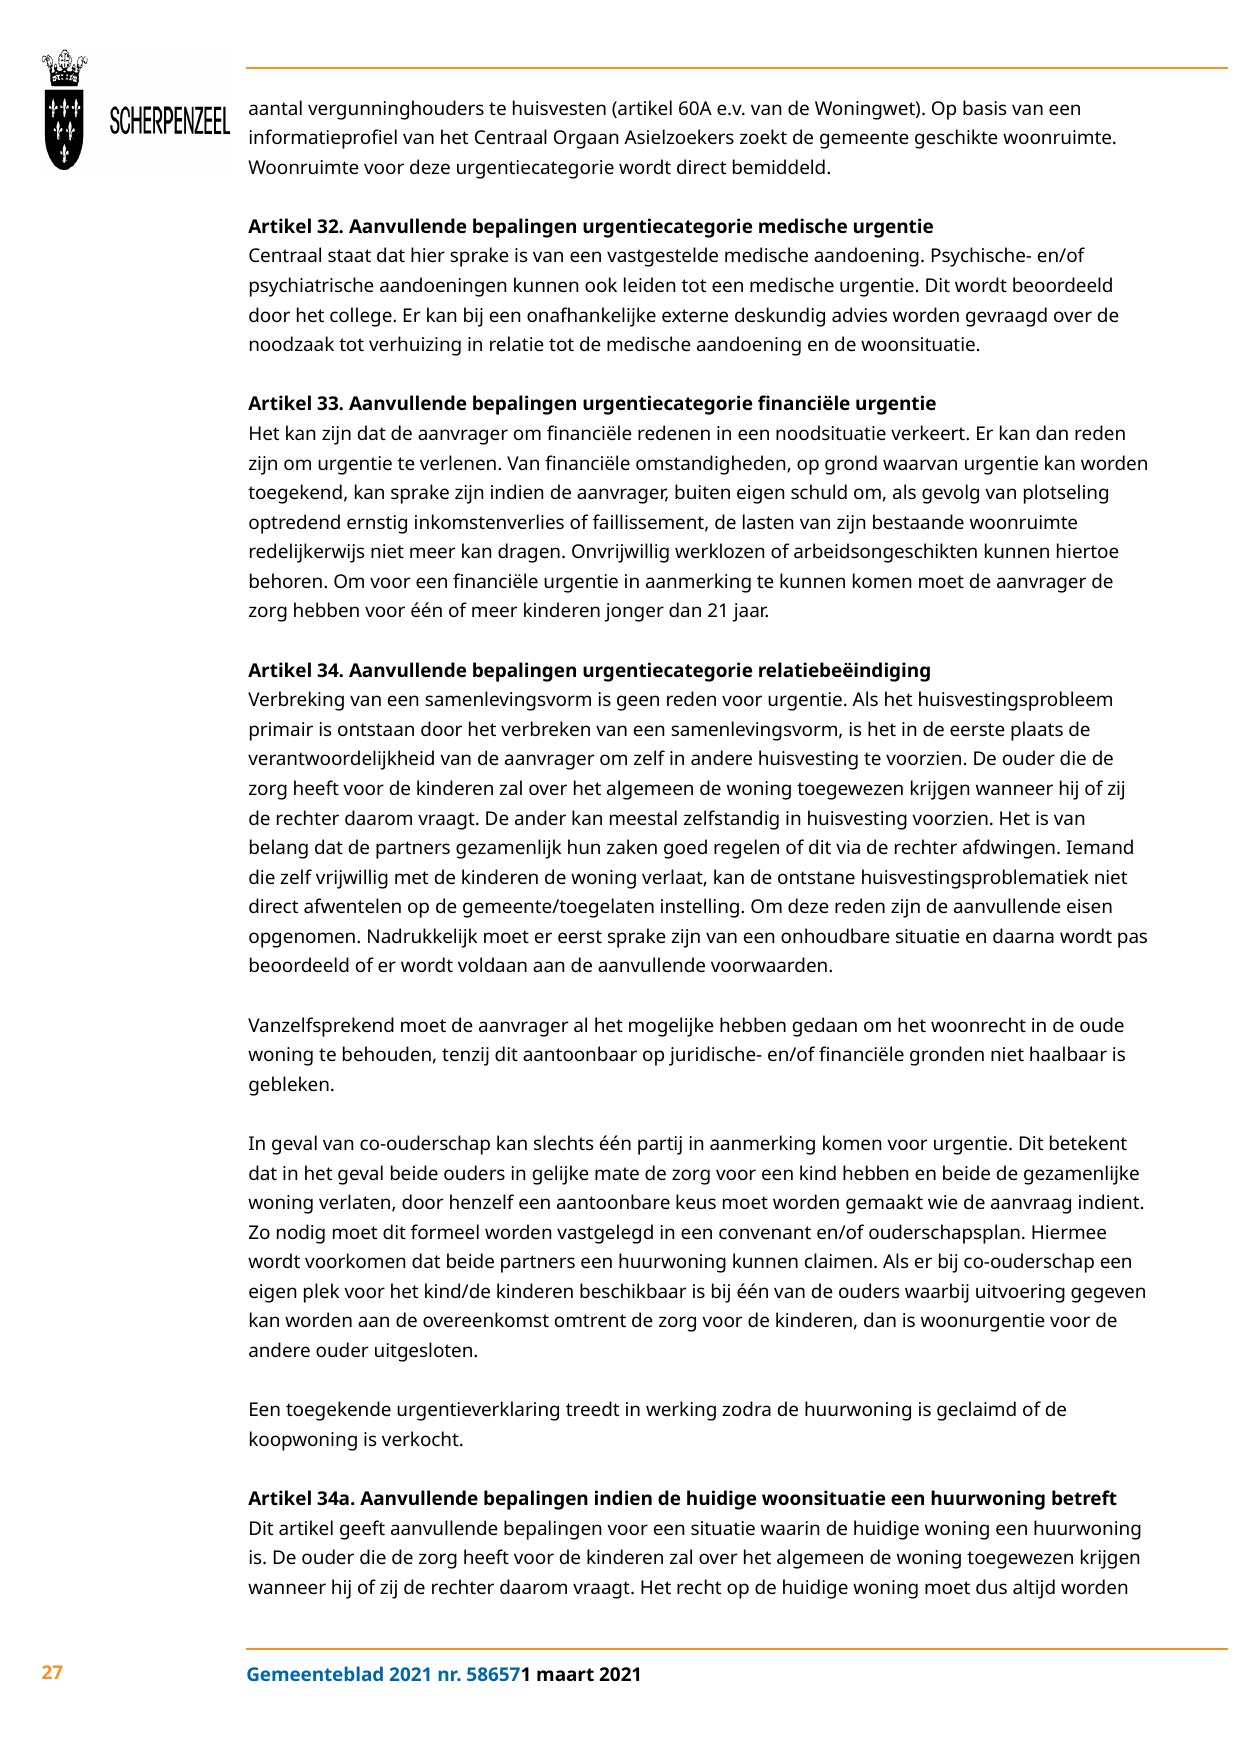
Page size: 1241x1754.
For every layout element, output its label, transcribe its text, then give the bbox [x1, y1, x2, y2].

text Artikel 33. Aanvullende bepalingen urgentiecategorie financiële urgentie [248, 391, 1152, 416]
text Verbreking van een samenlevingsvorm is geen reden voor urgentie. Als het huisvestingsprobleem primair is ontstaan door het verbreken van een samenlevingsvorm, is het in de eerste plaats de verantwoordelijkheid van de aanvrager om zelf in andere huisvesting te voorzien. De ouder die de zorg heeft voor de kinderen zal over het algemeen de woning toegewezen krijgen wanneer hij of zij de rechter daarom vraagt. De ander kan meestal zelfstandig in huisvesting voorzien. Het is van belang dat de partners gezamenlijk hun zaken goed regelen of dit via de rechter afdwingen. Iemand die zelf vrijwillig met de kinderen de woning verlaat, kan de ontstane huisvestingsproblematiek niet direct afwentelen op de gemeente/toegelaten instelling. Om deze reden zijn de aanvullende eisen opgenomen. Nadrukkelijk moet er eerst sprake zijn van een onhoudbare situatie en daarna wordt pas beoordeeld of er wordt voldaan aan de aanvullende voorwaarden. [248, 686, 1152, 978]
text Het kan zijn dat de aanvrager om financiële redenen in een noodsituatie verkeert. Er kan dan reden zijn om urgentie te verlenen. Van financiële omstandigheden, op grond waarvan urgentie kan worden toegekend, kan sprake zijn indien de aanvrager, buiten eigen schuld om, als gevolg van plotseling optredend ernstig inkomstenverlies of faillissement, de lasten van zijn bestaande woonruimte redelijkerwijs niet meer kan dragen. Onvrijwillig werklozen of arbeidsongeschikten kunnen hiertoe behoren. Om voor een financiële urgentie in aanmerking te kunnen komen moet de aanvrager de zorg hebben voor één of meer kinderen jonger dan 21 jaar. [248, 420, 1152, 623]
text In geval van co-ouderschap kan slechts één partij in aanmerking komen voor urgentie. Dit betekent dat in het geval beide ouders in gelijke mate de zorg voor een kind hebben en beide de gezamenlijke woning verlaten, door henzelf een aantoonbare keus moet worden gemaakt wie de aanvraag indient. Zo nodig moet dit formeel worden vastgelegd in een convenant en/of ouderschapsplan. Hiermee wordt voorkomen dat beide partners een huurwoning kunnen claimen. Als er bij co-ouderschap een eigen plek voor het kind/de kinderen beschikbaar is bij één van de ouders waarbij uitvoering gegeven kan worden aan de overeenkomst omtrent de zorg voor de kinderen, dan is woonurgentie voor de andere ouder uitgesloten. [248, 1130, 1152, 1363]
picture [41, 47, 231, 172]
text Artikel 34a. Aanvullende bepalingen indien de huidige woonsituatie een huurwoning betreft [248, 1485, 1152, 1511]
text Vanzelfsprekend moet de aanvrager al het mogelijke hebben gedaan om het woonrecht in de oude woning te behouden, tenzij dit aantoonbaar op juridische- en/of financiële gronden niet haalbaar is gebleken. [248, 1012, 1152, 1097]
text Artikel 32. Aanvullende bepalingen urgentiecategorie medische urgentie [248, 213, 1152, 239]
text Artikel 34. Aanvullende bepalingen urgentiecategorie relatiebeëindiging [248, 657, 1152, 683]
text Een toegekende urgentieverklaring treedt in werking zodra de huurwoning is geclaimd of de koopwoning is verkocht. [248, 1396, 1152, 1452]
text Dit artikel geeft aanvullende bepalingen voor een situatie waarin de huidige woning een huurwoning is. De ouder die de zorg heeft voor de kinderen zal over het algemeen de woning toegewezen krijgen wanneer hij of zij de rechter daarom vraagt. Het recht op de huidige woning moet dus altijd worden [248, 1515, 1152, 1600]
text aantal vergunninghouders te huisvesten (artikel 60A e.v. van de Woningwet). Op basis van een informatieprofiel van het Centraal Orgaan Asielzoekers zoekt de gemeente geschikte woonruimte. Woonruimte voor deze urgentiecategorie wordt direct bemiddeld. [248, 95, 1152, 180]
text Centraal staat dat hier sprake is van een vastgestelde medische aandoening. Psychische- en/of psychiatrische aandoeningen kunnen ook leiden tot een medische urgentie. Dit wordt beoordeeld door het college. Er kan bij een onafhankelijke externe deskundig advies worden gevraagd over de noodzaak tot verhuizing in relatie tot de medische aandoening en de woonsituatie. [248, 243, 1152, 357]
